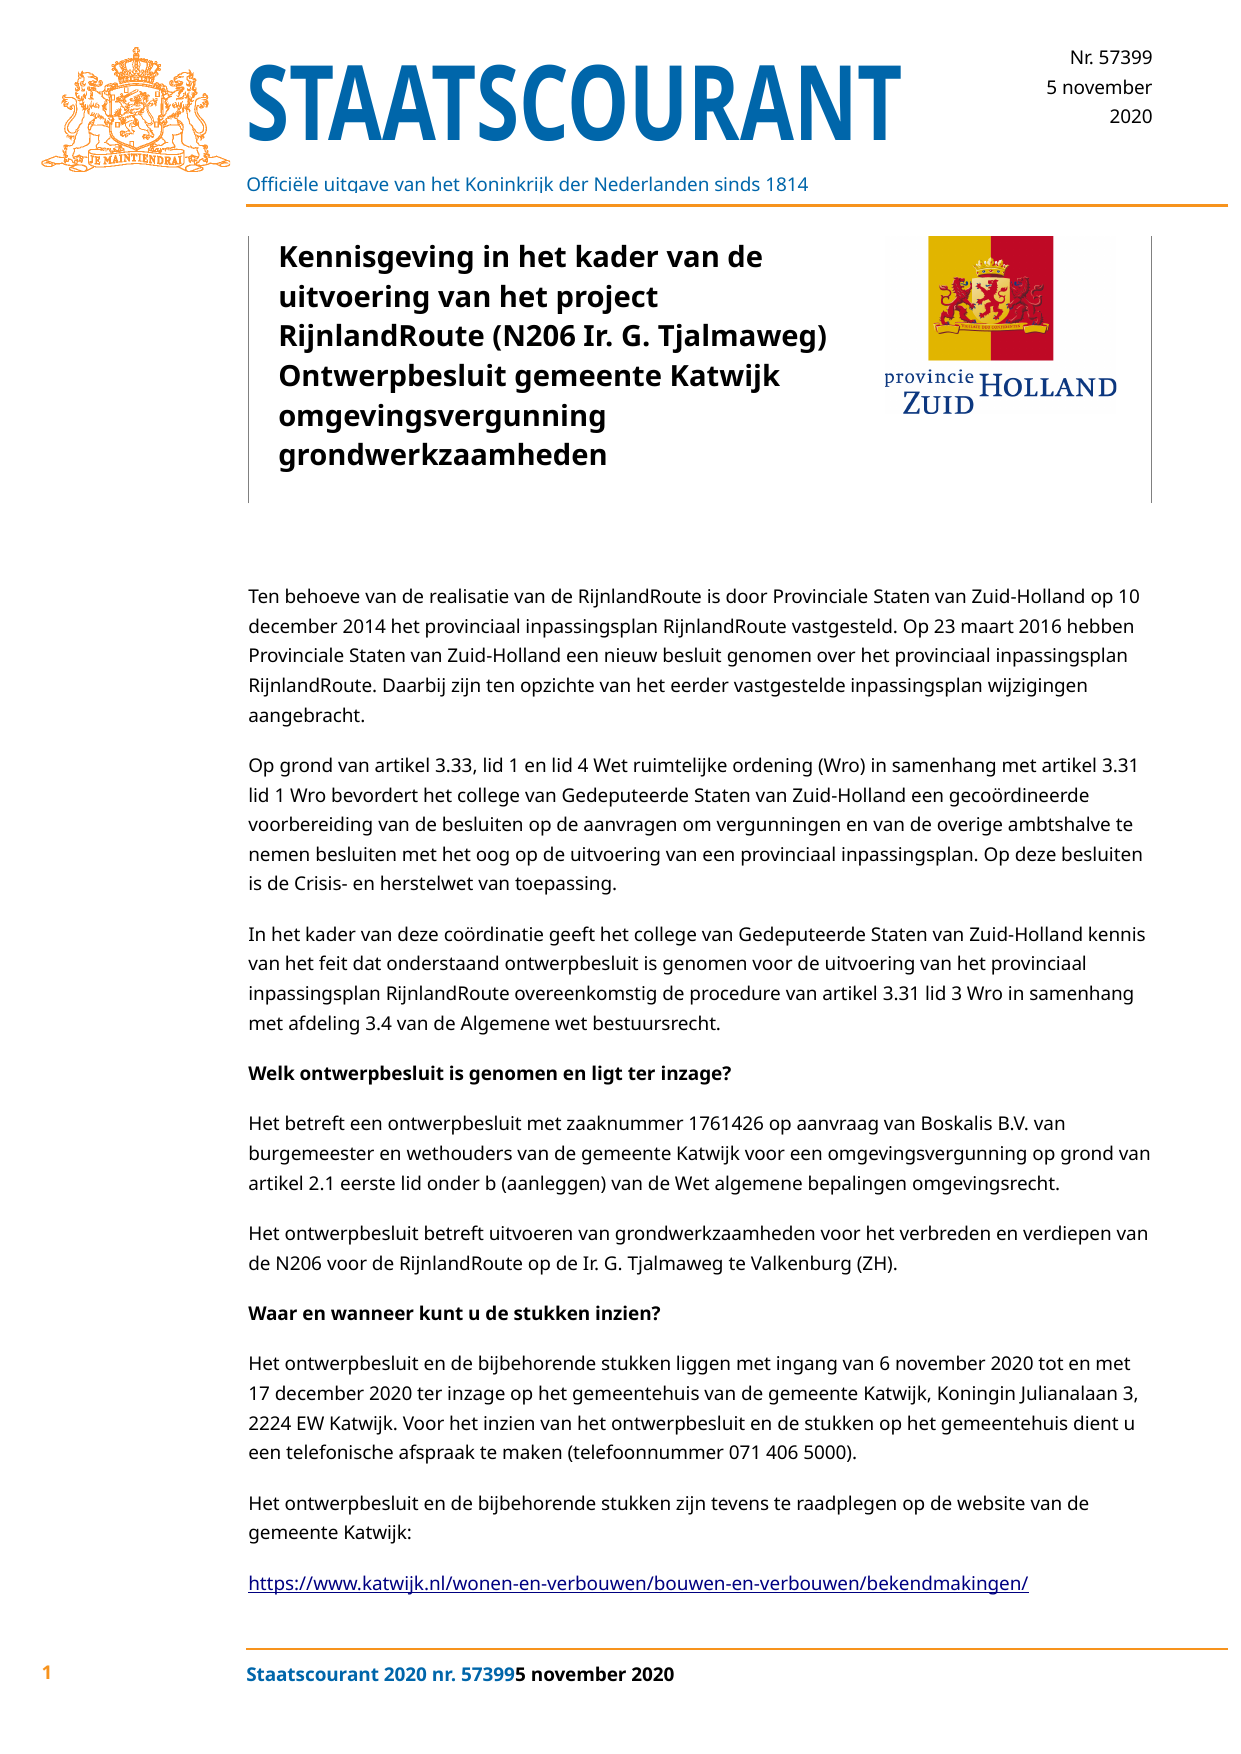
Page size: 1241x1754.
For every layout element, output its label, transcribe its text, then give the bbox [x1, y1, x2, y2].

table_header [850, 236, 885, 413]
table_header Kennisgeving in het kader van de uitvoering van het project RijnlandRoute (N206 Ir. G. Tjalmaweg) Ontwerpbesluit gemeente Katwijk omgevingsvergunning grondwerkzaamheden [249, 236, 850, 503]
text Op grond van artikel 3.33, lid 1 en lid 4 Wet ruimtelijke ordening (Wro) in samenhang met artikel 3.31 lid 1 Wro bevordert het college van Gedeputeerde Staten van Zuid-Holland een gecoördineerde voorbereiding van de besluiten op de aanvragen om vergunningen en van de overige ambtshalve te nemen besluiten met het oog op de uitvoering van een provinciaal inpassingsplan. Op deze besluiten is de Crisis- en herstelwet van toepassing. [248, 752, 1152, 896]
picture [41, 47, 231, 172]
table_header [1117, 236, 1151, 413]
text https://www.katwijk.nl/wonen-en-verbouwen/bouwen-en-verbouwen/bekendmakingen/ [248, 1570, 1152, 1595]
text Welk ontwerpbesluit is genomen en ligt ter inzage? [248, 1060, 1152, 1086]
text Waar en wanneer kunt u de stukken inzien? [248, 1300, 1152, 1326]
text Het ontwerpbesluit en de bijbehorende stukken zijn tevens te raadplegen op de website van de gemeente Katwijk: [248, 1490, 1152, 1545]
text In het kader van deze coördinatie geeft het college van Gedeputeerde Staten van Zuid-Holland kennis van het feit dat onderstaand ontwerpbesluit is genomen voor de uitvoering van het provinciaal inpassingsplan RijnlandRoute overeenkomstig de procedure van artikel 3.31 lid 3 Wro in samenhang met afdeling 3.4 van de Algemene wet bestuursrecht. [248, 921, 1152, 1035]
text Het ontwerpbesluit en de bijbehorende stukken liggen met ingang van 6 november 2020 tot en met 17 december 2020 ter inzage op het gemeentehuis van de gemeente Katwijk, Koningin Julianalaan 3, 2224 EW Katwijk. Voor het inzien van het ontwerpbesluit en de stukken op het gemeentehuis dient u een telefonische afspraak te maken (telefoonnummer 071 406 5000). [248, 1351, 1152, 1465]
table_header [850, 414, 1151, 503]
text Het ontwerpbesluit betreft uitvoeren van grondwerkzaamheden voor het verbreden en verdiepen van de N206 voor de RijnlandRoute op de Ir. G. Tjalmaweg te Valkenburg (ZH). [248, 1220, 1152, 1275]
text Ten behoeve van de realisatie van de RijnlandRoute is door Provinciale Staten van Zuid-Holland op 10 december 2014 het provinciaal inpassingsplan RijnlandRoute vastgesteld. Op 23 maart 2016 hebben Provinciale Staten van Zuid-Holland een nieuw besluit genomen over het provinciaal inpassingsplan RijnlandRoute. Daarbij zijn ten opzichte van het eerder vastgestelde inpassingsplan wijzigingen aangebracht. [248, 583, 1152, 727]
picture [885, 236, 1117, 414]
text Het betreft een ontwerpbesluit met zaaknummer 1761426 op aanvraag van Boskalis B.V. van burgemeester en wethouders van de gemeente Katwijk voor een omgevingsvergunning op grond van artikel 2.1 eerste lid onder b (aanleggen) van de Wet algemene bepalingen omgevingsrecht. [248, 1111, 1152, 1195]
